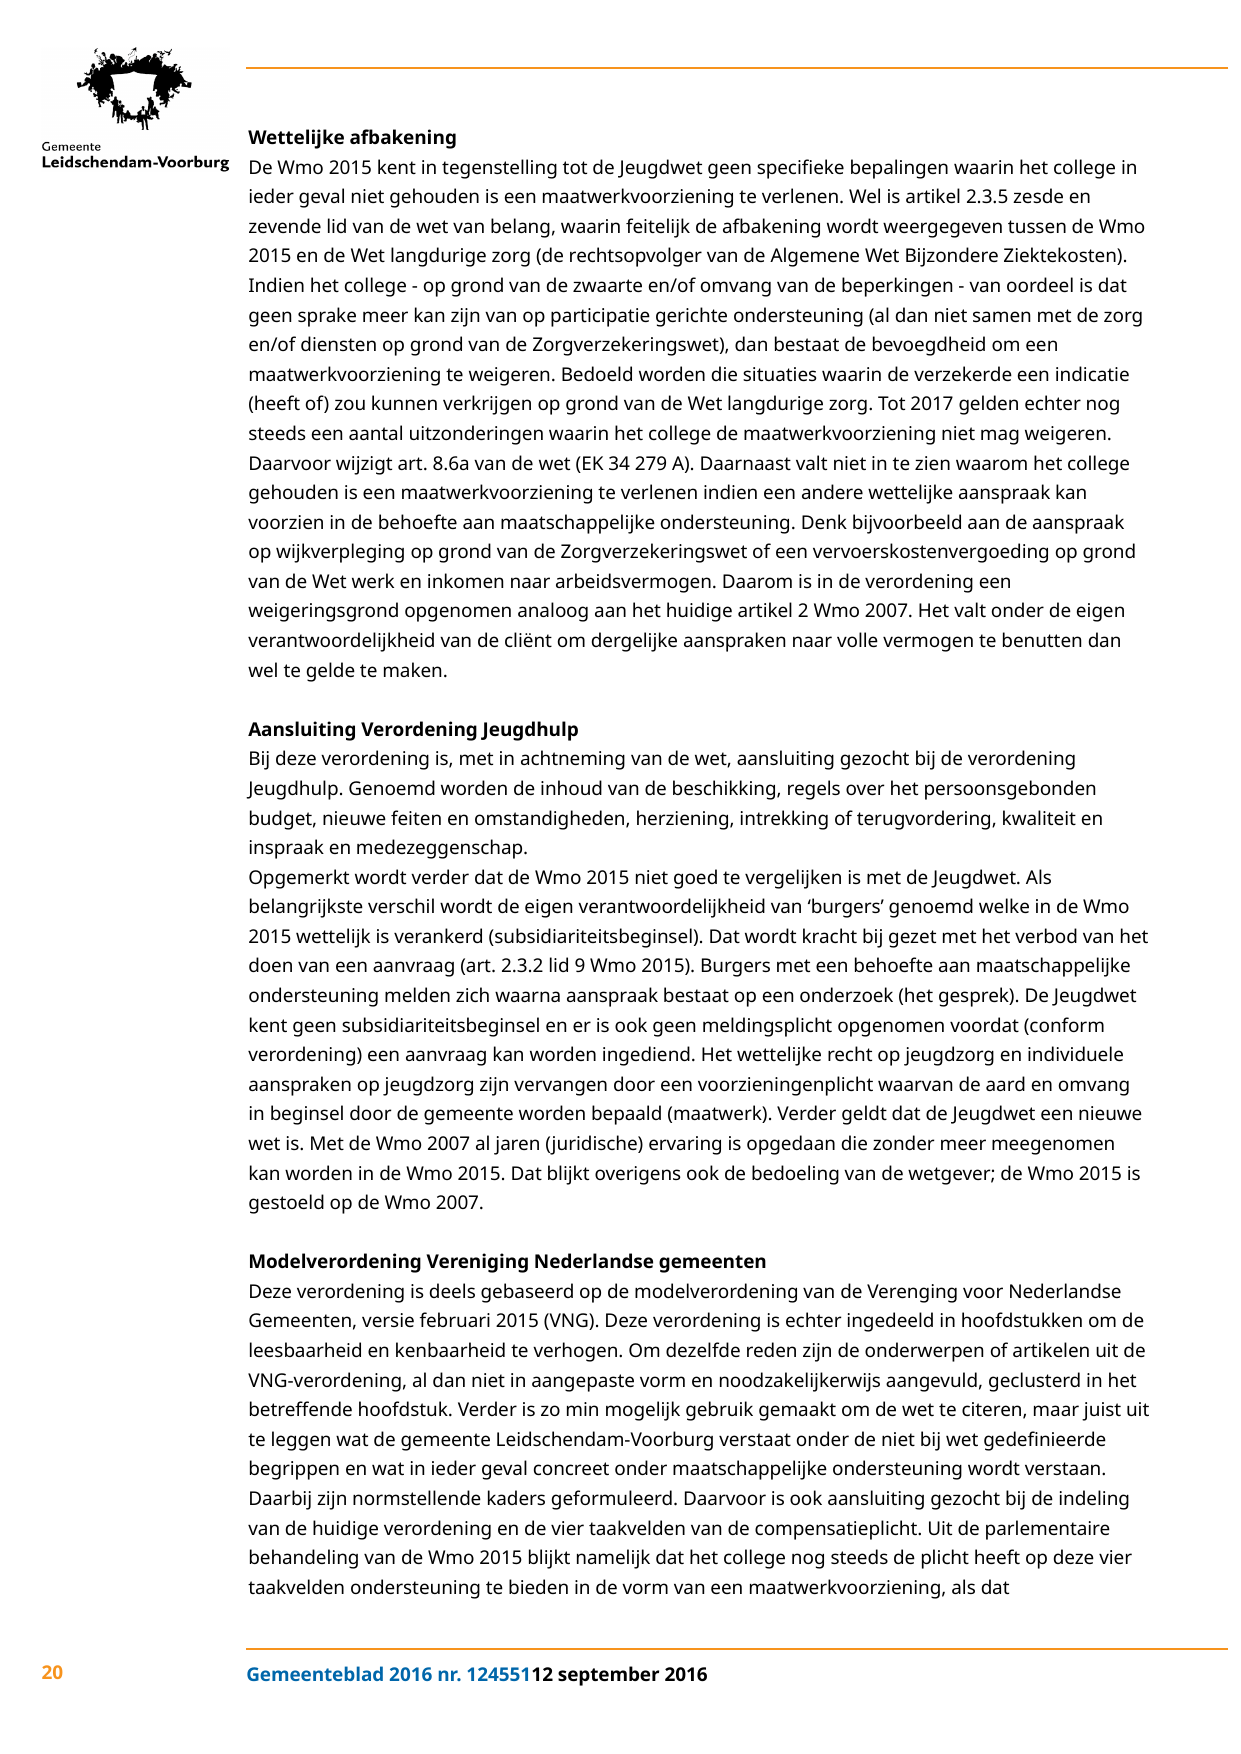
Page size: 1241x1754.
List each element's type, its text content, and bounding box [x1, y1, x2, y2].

text Wettelijke afbakening [248, 124, 1152, 150]
text Aansluiting Verordening Jeugdhulp [248, 716, 1152, 742]
text Bij deze verordening is, met in achtneming van de wet, aansluiting gezocht bij de verordening Jeugdhulp. Genoemd worden de inhoud van de beschikking, regels over het persoonsgebonden budget, nieuwe feiten en omstandigheden, herziening, intrekking of terugvordering, kwaliteit en inspraak en medezeggenschap. [248, 746, 1152, 860]
text De Wmo 2015 kent in tegenstelling tot de Jeugdwet geen specifieke bepalingen waarin het college in ieder geval niet gehouden is een maatwerkvoorziening te verlenen. Wel is artikel 2.3.5 zesde en zevende lid van de wet van belang, waarin feitelijk de afbakening wordt weergegeven tussen de Wmo 2015 en de Wet langdurige zorg (de rechtsopvolger van de Algemene Wet Bijzondere Ziektekosten). Indien het college - op grond van de zwaarte en/of omvang van de beperkingen - van oordeel is dat geen sprake meer kan zijn van op participatie gerichte ondersteuning (al dan niet samen met de zorg en/of diensten op grond van de Zorgverzekeringswet), dan bestaat de bevoegdheid om een maatwerkvoorziening te weigeren. Bedoeld worden die situaties waarin de verzekerde een indicatie (heeft of) zou kunnen verkrijgen op grond van de Wet langdurige zorg. Tot 2017 gelden echter nog steeds een aantal uitzonderingen waarin het college de maatwerkvoorziening niet mag weigeren. Daarvoor wijzigt art. 8.6a van de wet (EK 34 279 A). Daarnaast valt niet in te zien waarom het college gehouden is een maatwerkvoorziening te verlenen indien een andere wettelijke aanspraak kan voorzien in de behoefte aan maatschappelijke ondersteuning. Denk bijvoorbeeld aan de aanspraak op wijkverpleging op grond van de Zorgverzekeringswet of een vervoerskostenvergoeding op grond van de Wet werk en inkomen naar arbeidsvermogen. Daarom is in de verordening een weigeringsgrond opgenomen analoog aan het huidige artikel 2 Wmo 2007. Het valt onder de eigen verantwoordelijkheid van de cliënt om dergelijke aanspraken naar volle vermogen te benutten dan wel te gelde te maken. [248, 154, 1152, 683]
text Deze verordening is deels gebaseerd op de modelverordening van de Verenging voor Nederlandse Gemeenten, versie februari 2015 (VNG). Deze verordening is echter ingedeeld in hoofdstukken om de leesbaarheid en kenbaarheid te verhogen. Om dezelfde reden zijn de onderwerpen of artikelen uit de VNG-verordening, al dan niet in aangepaste vorm en noodzakelijkerwijs aangevuld, geclusterd in het betreffende hoofdstuk. Verder is zo min mogelijk gebruik gemaakt om de wet te citeren, maar juist uit te leggen wat de gemeente Leidschendam-Voorburg verstaat onder de niet bij wet gedefinieerde begrippen en wat in ieder geval concreet onder maatschappelijke ondersteuning wordt verstaan. Daarbij zijn normstellende kaders geformuleerd. Daarvoor is ook aansluiting gezocht bij de indeling van de huidige verordening en de vier taakvelden van de compensatieplicht. Uit de parlementaire behandeling van de Wmo 2015 blijkt namelijk dat het college nog steeds de plicht heeft op deze vier taakvelden ondersteuning te bieden in de vorm van een maatwerkvoorziening, als dat [248, 1278, 1152, 1600]
picture [41, 47, 231, 172]
text Opgemerkt wordt verder dat de Wmo 2015 niet goed te vergelijken is met de Jeugdwet. Als belangrijkste verschil wordt de eigen verantwoordelijkheid van ‘burgers’ genoemd welke in de Wmo 2015 wettelijk is verankerd (subsidiariteitsbeginsel). Dat wordt kracht bij gezet met het verbod van het doen van een aanvraag (art. 2.3.2 lid 9 Wmo 2015). Burgers met een behoefte aan maatschappelijke ondersteuning melden zich waarna aanspraak bestaat op een onderzoek (het gesprek). De Jeugdwet kent geen subsidiariteitsbeginsel en er is ook geen meldingsplicht opgenomen voordat (conform verordening) een aanvraag kan worden ingediend. Het wettelijke recht op jeugdzorg en individuele aanspraken op jeugdzorg zijn vervangen door een voorzieningenplicht waarvan de aard en omvang in beginsel door de gemeente worden bepaald (maatwerk). Verder geldt dat de Jeugdwet een nieuwe wet is. Met de Wmo 2007 al jaren (juridische) ervaring is opgedaan die zonder meer meegenomen kan worden in de Wmo 2015. Dat blijkt overigens ook de bedoeling van de wetgever; de Wmo 2015 is gestoeld op de Wmo 2007. [248, 864, 1152, 1215]
text Modelverordening Vereniging Nederlandse gemeenten [248, 1248, 1152, 1274]
